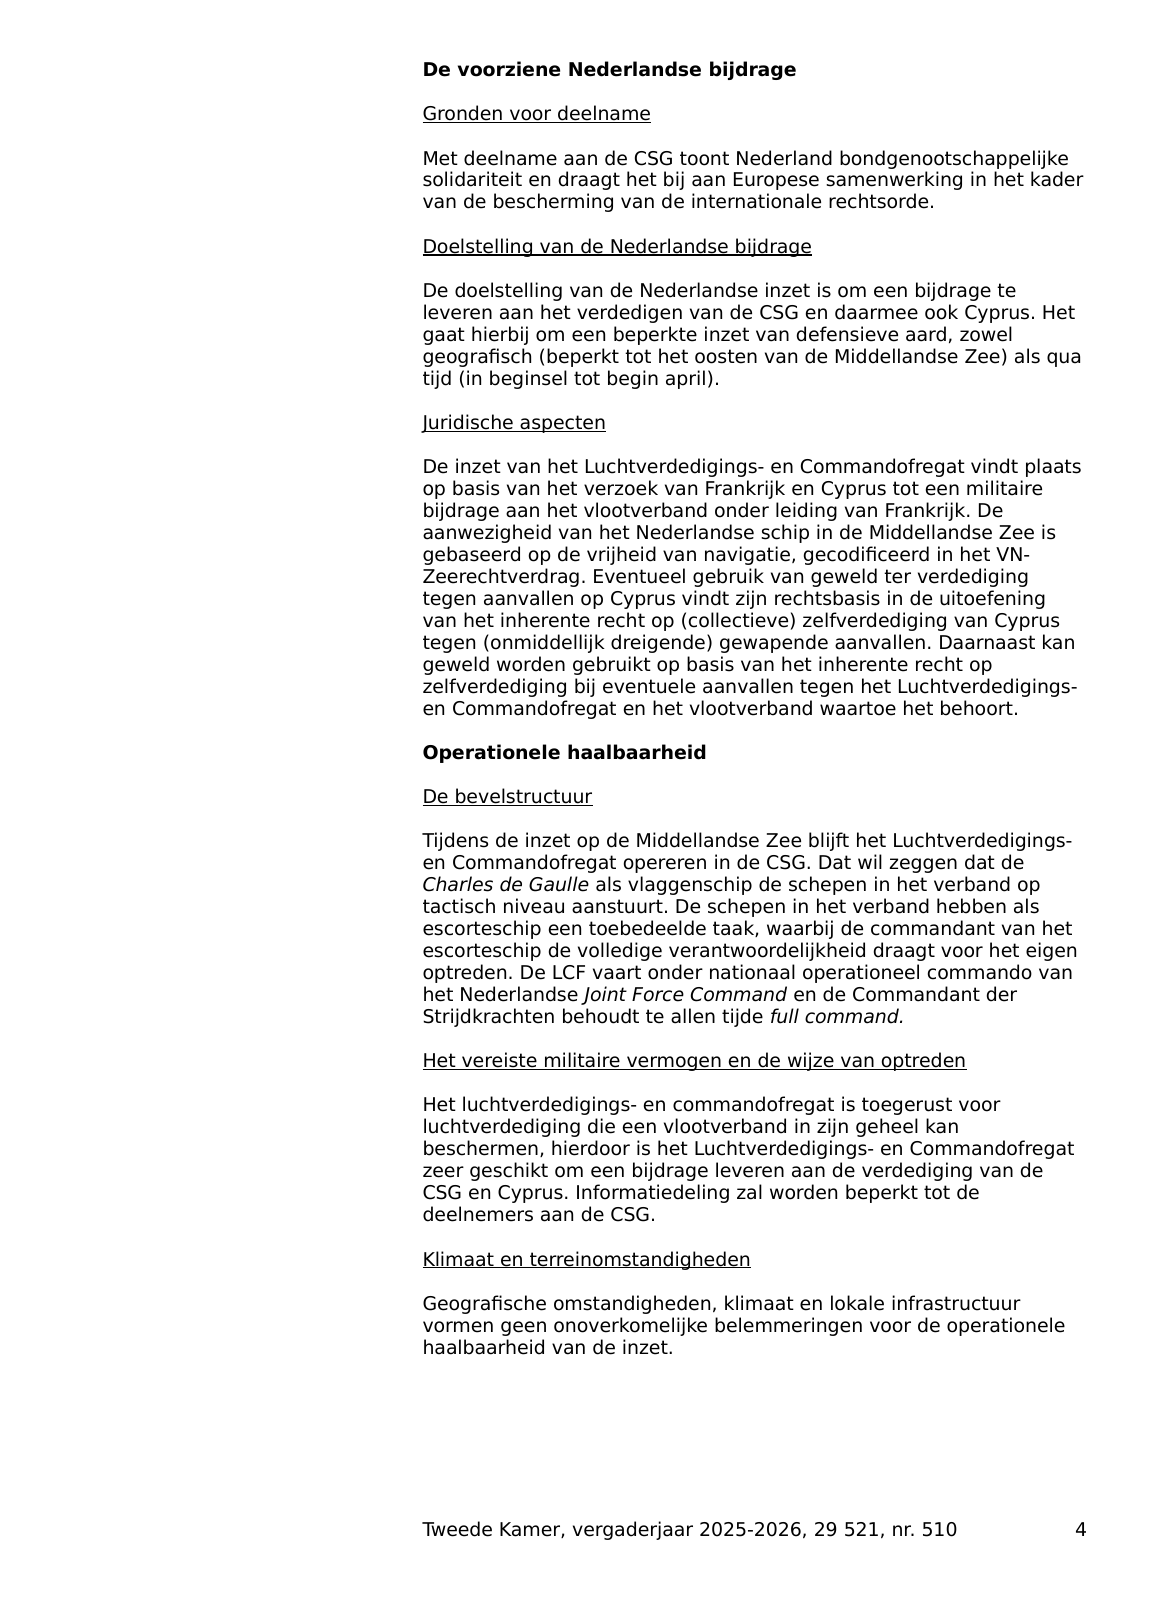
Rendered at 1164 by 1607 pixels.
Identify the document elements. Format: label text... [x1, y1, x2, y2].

subtitle Doelstelling van de Nederlandse bijdrage [422, 236, 1087, 257]
subtitle Juridische aspecten [422, 412, 1087, 434]
subtitle De bevelstructuur [422, 786, 1087, 808]
text Met deelname aan de CSG toont Nederland bondgenootschappelijke solidariteit en draagt het bij aan Europese samenwerking in het kader van de bescherming van de internationale rechtsorde. [422, 147, 1087, 213]
text Het luchtverdedigings- en commandofregat is toegerust voor luchtverdediging die een vlootverband in zijn geheel kan beschermen, hierdoor is het Luchtverdedigings- en Commandofregat zeer geschikt om een bijdrage leveren aan de verdediging van de CSG en Cyprus. Informatiedeling zal worden beperkt tot de deelnemers aan de CSG. [422, 1094, 1087, 1226]
subtitle Het vereiste militaire vermogen en de wijze van optreden [422, 1050, 1087, 1072]
subtitle Klimaat en terreinomstandigheden [422, 1248, 1087, 1270]
text Geografische omstandigheden, klimaat en lokale infrastructuur vormen geen onoverkomelijke belemmeringen voor de operationele haalbaarheid van de inzet. [422, 1293, 1087, 1358]
subtitle Gronden voor deelname [422, 103, 1087, 125]
text De doelstelling van de Nederlandse inzet is om een bijdrage te leveren aan het verdedigen van de CSG en daarmee ook Cyprus. Het gaat hierbij om een beperkte inzet van defensieve aard, zowel geografisch (beperkt tot het oosten van de Middellandse Zee) als qua tijd (in beginsel tot begin april). [422, 280, 1087, 389]
subtitle Operationele haalbaarheid [422, 742, 1087, 764]
text De inzet van het Luchtverdedigings- en Commandofregat vindt plaats op basis van het verzoek van Frankrijk en Cyprus tot een militaire bijdrage aan het vlootverband onder leiding van Frankrijk. De aanwezigheid van het Nederlandse schip in de Middellandse Zee is gebaseerd op de vrijheid van navigatie, gecodificeerd in het VN-Zeerechtverdrag. Eventueel gebruik van geweld ter verdediging tegen aanvallen op Cyprus vindt zijn rechtsbasis in de uitoefening van het inherente recht op (collectieve) zelfverdediging van Cyprus tegen (onmiddellijk dreigende) gewapende aanvallen. Daarnaast kan geweld worden gebruikt op basis van het inherente recht op zelfverdediging bij eventuele aanvallen tegen het Luchtverdedigings- en Commandofregat en het vlootverband waartoe het behoort. [422, 456, 1087, 720]
text Tijdens de inzet op de Middellandse Zee blijft het Luchtverdedigings- en Commandofregat opereren in de CSG. Dat wil zeggen dat de Charles de Gaulle als vlaggenschip de schepen in het verband op tactisch niveau aanstuurt. De schepen in het verband hebben als escorteschip een toebedeelde taak, waarbij de commandant van het escorteschip de volledige verantwoordelijkheid draagt voor het eigen optreden. De LCF vaart onder nationaal operationeel commando van het Nederlandse Joint Force Command en de Commandant der Strijdkrachten behoudt te allen tijde full command. [422, 830, 1087, 1028]
subtitle De voorziene Nederlandse bijdrage [422, 59, 1087, 81]
